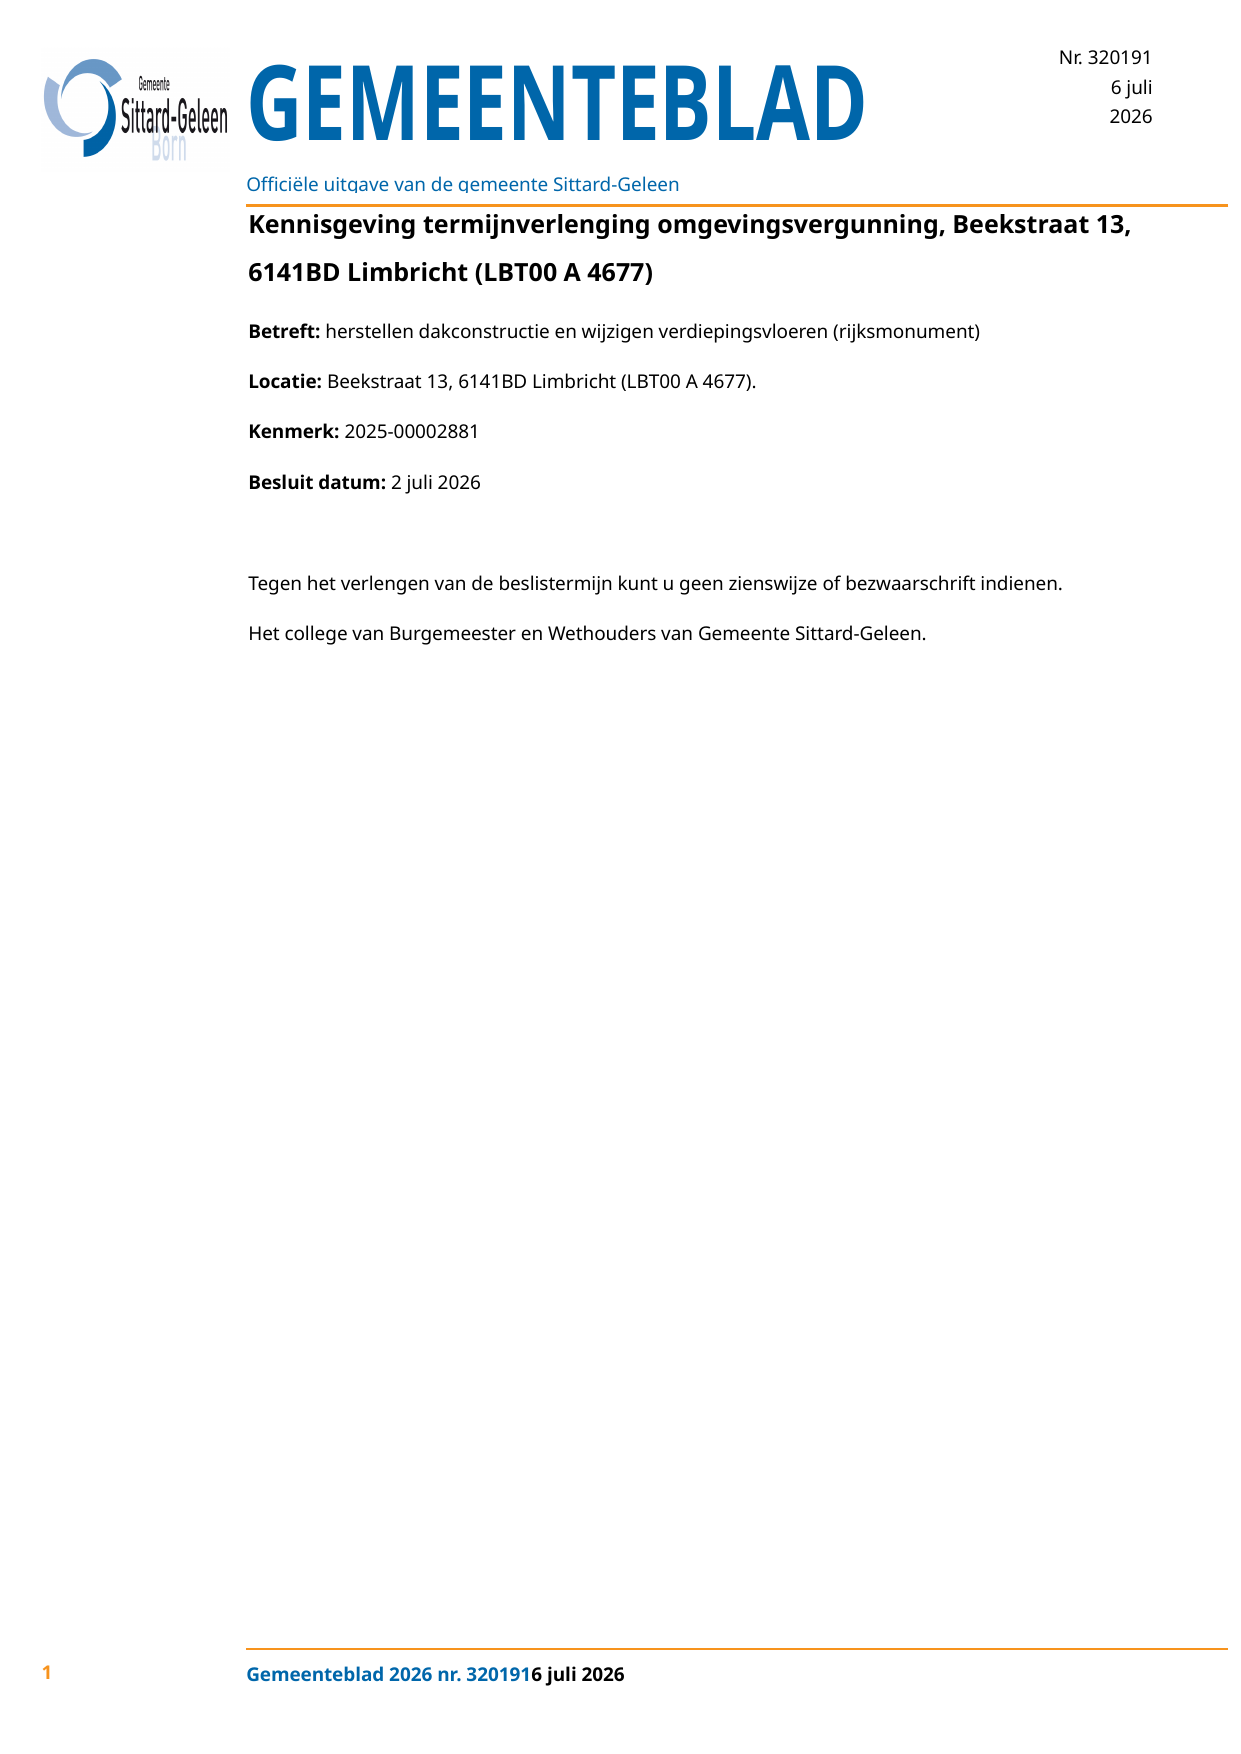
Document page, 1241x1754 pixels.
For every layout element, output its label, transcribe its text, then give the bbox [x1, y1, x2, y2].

picture [41, 47, 231, 172]
text Besluit datum: 2 juli 2026 [248, 469, 1152, 495]
text Betreft: herstellen dakconstructie en wijzigen verdiepingsvloeren (rijksmonument) [248, 318, 1152, 344]
text Kenmerk: 2025-00002881 [248, 419, 1152, 444]
text Tegen het verlengen van de beslistermijn kunt u geen zienswijze of bezwaarschrift indienen. [248, 570, 1152, 596]
text Kennisgeving termijnverlenging omgevingsvergunning, Beekstraat 13, 6141BD Limbricht (LBT00 A 4677) [248, 207, 1152, 288]
text Het college van Burgemeester en Wethouders van Gemeente Sittard-Geleen. [248, 620, 1152, 646]
text Locatie: Beekstraat 13, 6141BD Limbricht (LBT00 A 4677). [248, 368, 1152, 394]
